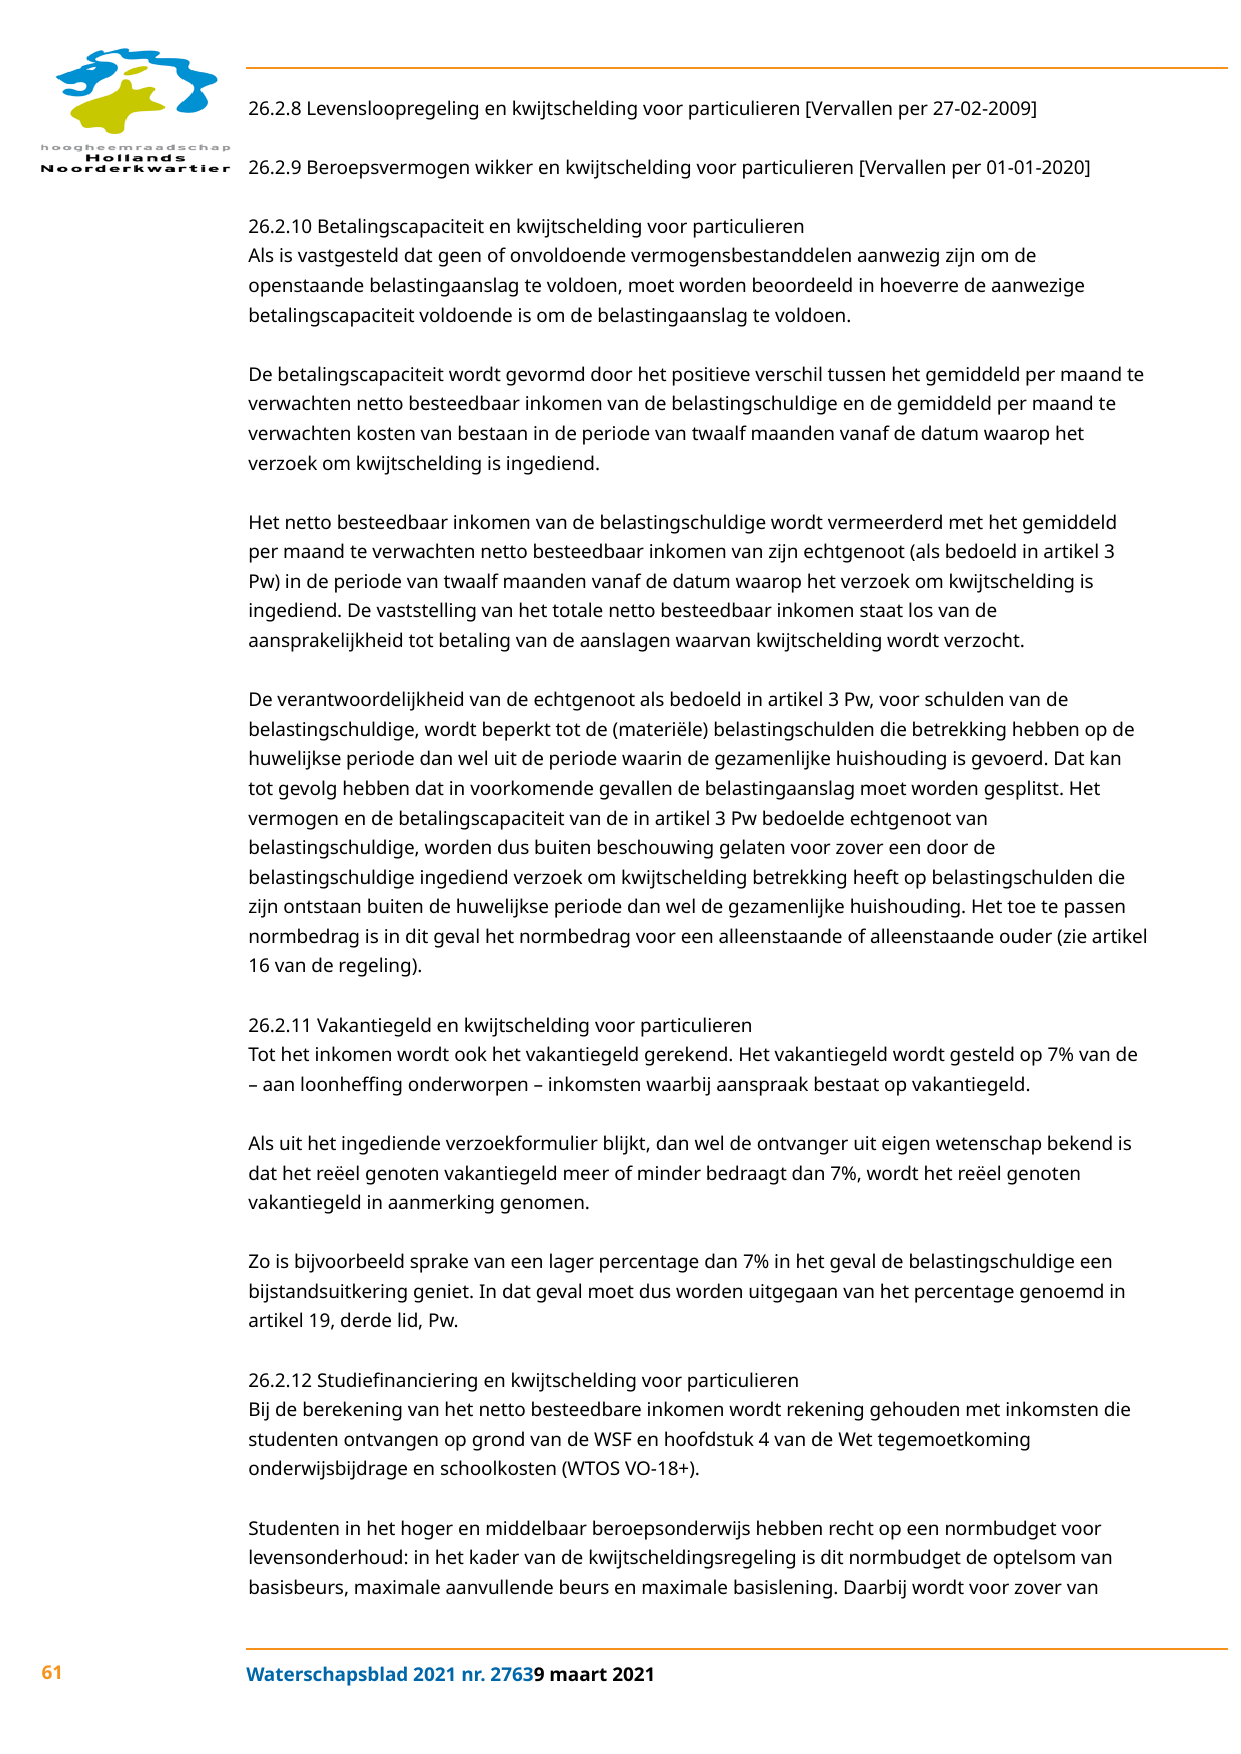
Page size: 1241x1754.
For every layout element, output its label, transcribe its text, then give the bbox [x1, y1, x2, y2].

text Als is vastgesteld dat geen of onvoldoende vermogensbestanddelen aanwezig zijn om de openstaande belastingaanslag te voldoen, moet worden beoordeeld in hoeverre de aanwezige betalingscapaciteit voldoende is om de belastingaanslag te voldoen. [248, 243, 1152, 328]
text Het netto besteedbaar inkomen van de belastingschuldige wordt vermeerderd met het gemiddeld per maand te verwachten netto besteedbaar inkomen van zijn echtgenoot (als bedoeld in artikel 3 Pw) in de periode van twaalf maanden vanaf de datum waarop het verzoek om kwijtschelding is ingediend. De vaststelling van het totale netto besteedbaar inkomen staat los van de aansprakelijkheid tot betaling van de aanslagen waarvan kwijtschelding wordt verzocht. [248, 509, 1152, 653]
text Zo is bijvoorbeeld sprake van een lager percentage dan 7% in het geval de belastingschuldige een bijstandsuitkering geniet. In dat geval moet dus worden uitgegaan van het percentage genoemd in artikel 19, derde lid, Pw. [248, 1248, 1152, 1333]
text Tot het inkomen wordt ook het vakantiegeld gerekend. Het vakantiegeld wordt gesteld op 7% van de – aan loonheffing onderworpen – inkomsten waarbij aanspraak bestaat op vakantiegeld. [248, 1041, 1152, 1097]
text 26.2.10 Betalingscapaciteit en kwijtschelding voor particulieren [248, 213, 1152, 239]
text De verantwoordelijkheid van de echtgenoot als bedoeld in artikel 3 Pw, voor schulden van de belastingschuldige, wordt beperkt tot de (materiële) belastingschulden die betrekking hebben op de huwelijkse periode dan wel uit de periode waarin de gezamenlijke huishouding is gevoerd. Dat kan tot gevolg hebben dat in voorkomende gevallen de belastingaanslag moet worden gesplitst. Het vermogen en de betalingscapaciteit van de in artikel 3 Pw bedoelde echtgenoot van belastingschuldige, worden dus buiten beschouwing gelaten voor zover een door de belastingschuldige ingediend verzoek om kwijtschelding betrekking heeft op belastingschulden die zijn ontstaan buiten de huwelijkse periode dan wel de gezamenlijke huishouding. Het toe te passen normbedrag is in dit geval het normbedrag voor een alleenstaande of alleenstaande ouder (zie artikel 16 van de regeling). [248, 686, 1152, 978]
text 26.2.8 Levensloopregeling en kwijtschelding voor particulieren [Vervallen per 27-02-2009] [248, 95, 1152, 121]
text 26.2.11 Vakantiegeld en kwijtschelding voor particulieren [248, 1012, 1152, 1038]
text Studenten in het hoger en middelbaar beroepsonderwijs hebben recht op een normbudget voor levensonderhoud: in het kader van de kwijtscheldingsregeling is dit normbudget de optelsom van basisbeurs, maximale aanvullende beurs en maximale basislening. Daarbij wordt voor zover van [248, 1515, 1152, 1600]
text 26.2.9 Beroepsvermogen wikker en kwijtschelding voor particulieren [Vervallen per 01-01-2020] [248, 154, 1152, 180]
picture [41, 47, 231, 172]
text Als uit het ingediende verzoekformulier blijkt, dan wel de ontvanger uit eigen wetenschap bekend is dat het reëel genoten vakantiegeld meer of minder bedraagt dan 7%, wordt het reëel genoten vakantiegeld in aanmerking genomen. [248, 1130, 1152, 1215]
text Bij de berekening van het netto besteedbare inkomen wordt rekening gehouden met inkomsten die studenten ontvangen op grond van de WSF en hoofdstuk 4 van de Wet tegemoetkoming onderwijsbijdrage en schoolkosten (WTOS VO-18+). [248, 1396, 1152, 1481]
text De betalingscapaciteit wordt gevormd door het positieve verschil tussen het gemiddeld per maand te verwachten netto besteedbaar inkomen van de belastingschuldige en de gemiddeld per maand te verwachten kosten van bestaan in de periode van twaalf maanden vanaf de datum waarop het verzoek om kwijtschelding is ingediend. [248, 361, 1152, 476]
text 26.2.12 Studiefinanciering en kwijtschelding voor particulieren [248, 1367, 1152, 1393]
